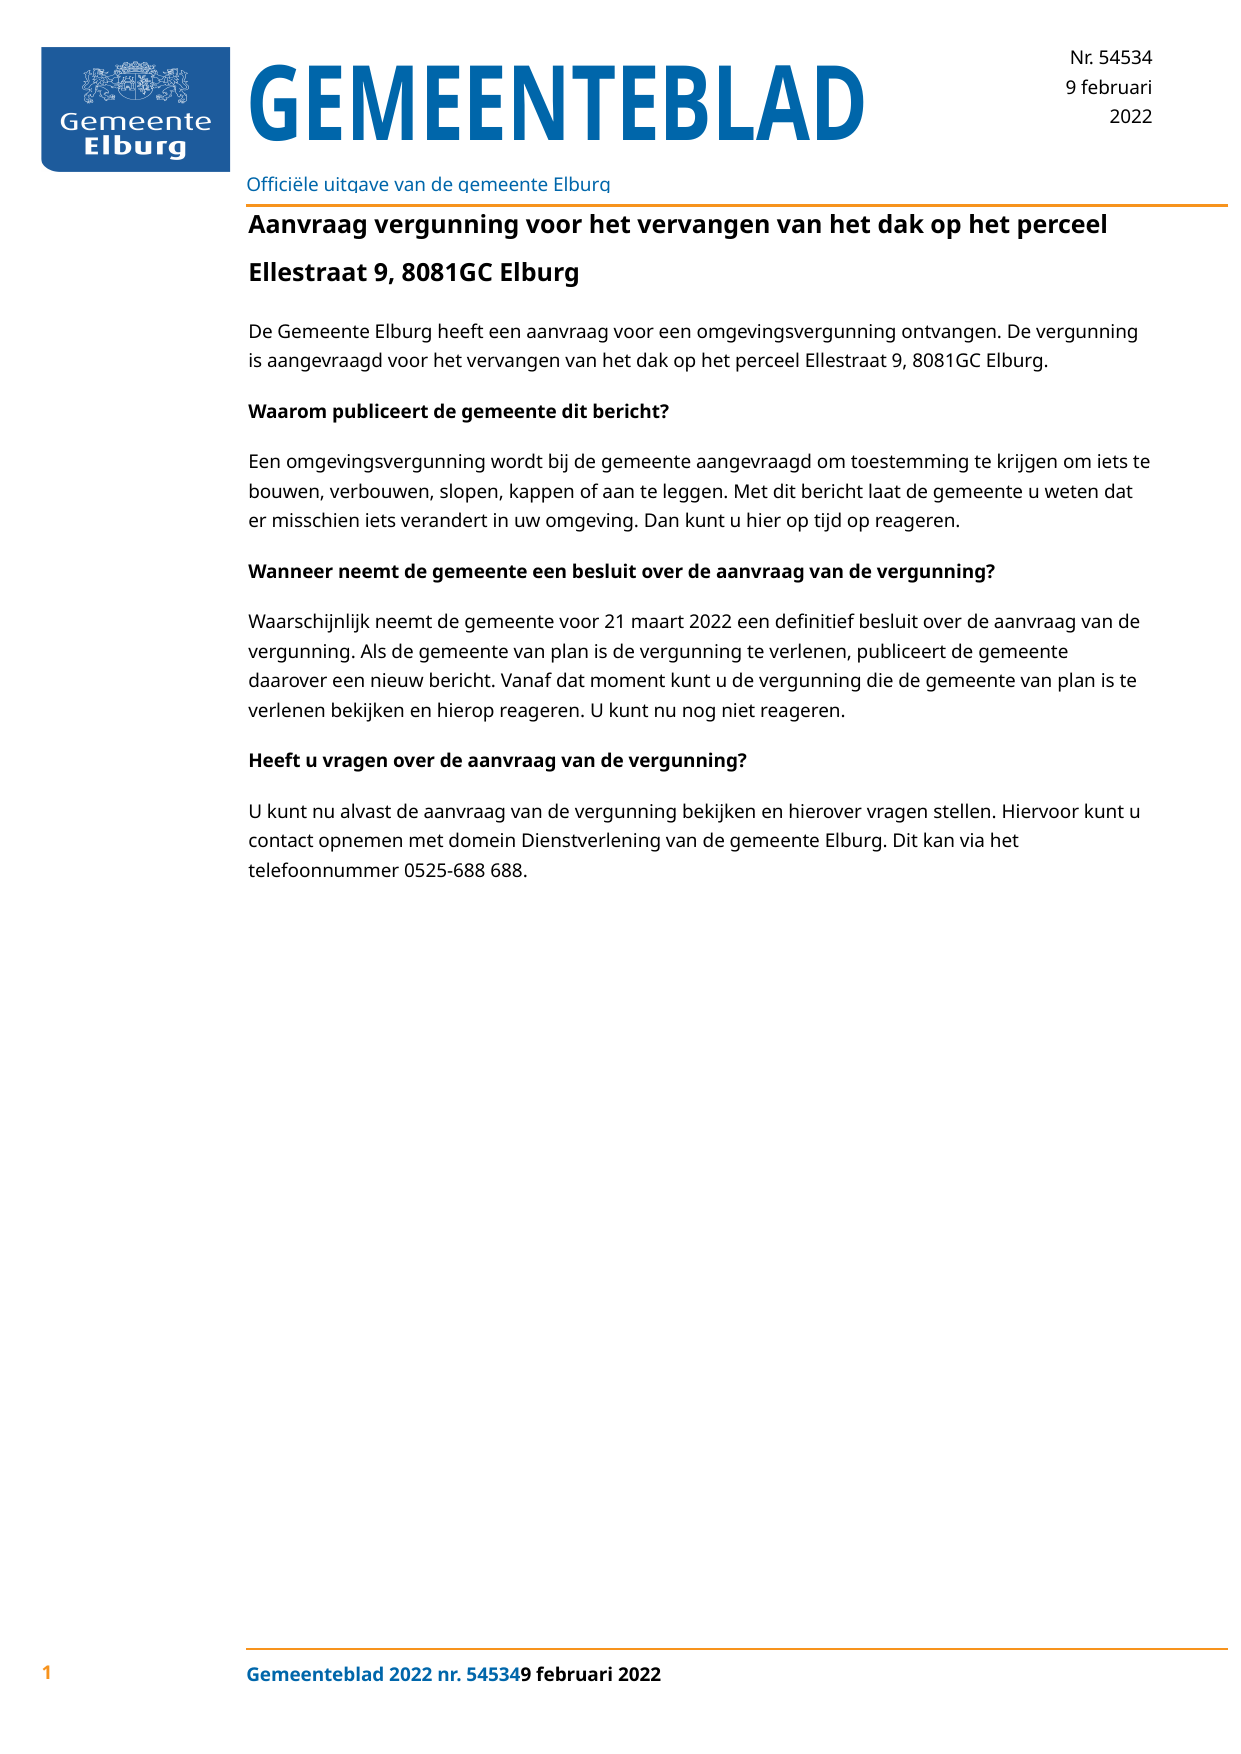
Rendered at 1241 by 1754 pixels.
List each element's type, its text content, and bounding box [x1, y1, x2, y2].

text Wanneer neemt de gemeente een besluit over de aanvraag van de vergunning? [248, 558, 1152, 584]
text U kunt nu alvast de aanvraag van de vergunning bekijken en hierover vragen stellen. Hiervoor kunt u contact opnemen met domein Dienstverlening van de gemeente Elburg. Dit kan via het telefoonnummer 0525-688 688. [248, 798, 1152, 883]
text Waarschijnlijk neemt de gemeente voor 21 maart 2022 een definitief besluit over de aanvraag van de vergunning. Als de gemeente van plan is de vergunning te verlenen, publiceert de gemeente daarover een nieuw bericht. Vanaf dat moment kunt u de vergunning die de gemeente van plan is te verlenen bekijken en hierop reageren. U kunt nu nog niet reageren. [248, 608, 1152, 723]
text De Gemeente Elburg heeft een aanvraag voor een omgevingsvergunning ontvangen. De vergunning is aangevraagd voor het vervangen van het dak op het perceel Ellestraat 9, 8081GC Elburg. [248, 318, 1152, 373]
text Heeft u vragen over de aanvraag van de vergunning? [248, 747, 1152, 773]
picture [41, 47, 231, 172]
text Aanvraag vergunning voor het vervangen van het dak op het perceel Ellestraat 9, 8081GC Elburg [248, 207, 1152, 288]
text Een omgevingsvergunning wordt bij de gemeente aangevraagd om toestemming te krijgen om iets te bouwen, verbouwen, slopen, kappen of aan te leggen. Met dit bericht laat de gemeente u weten dat er misschien iets verandert in uw omgeving. Dan kunt u hier op tijd op reageren. [248, 448, 1152, 533]
text Waarom publiceert de gemeente dit bericht? [248, 398, 1152, 424]
